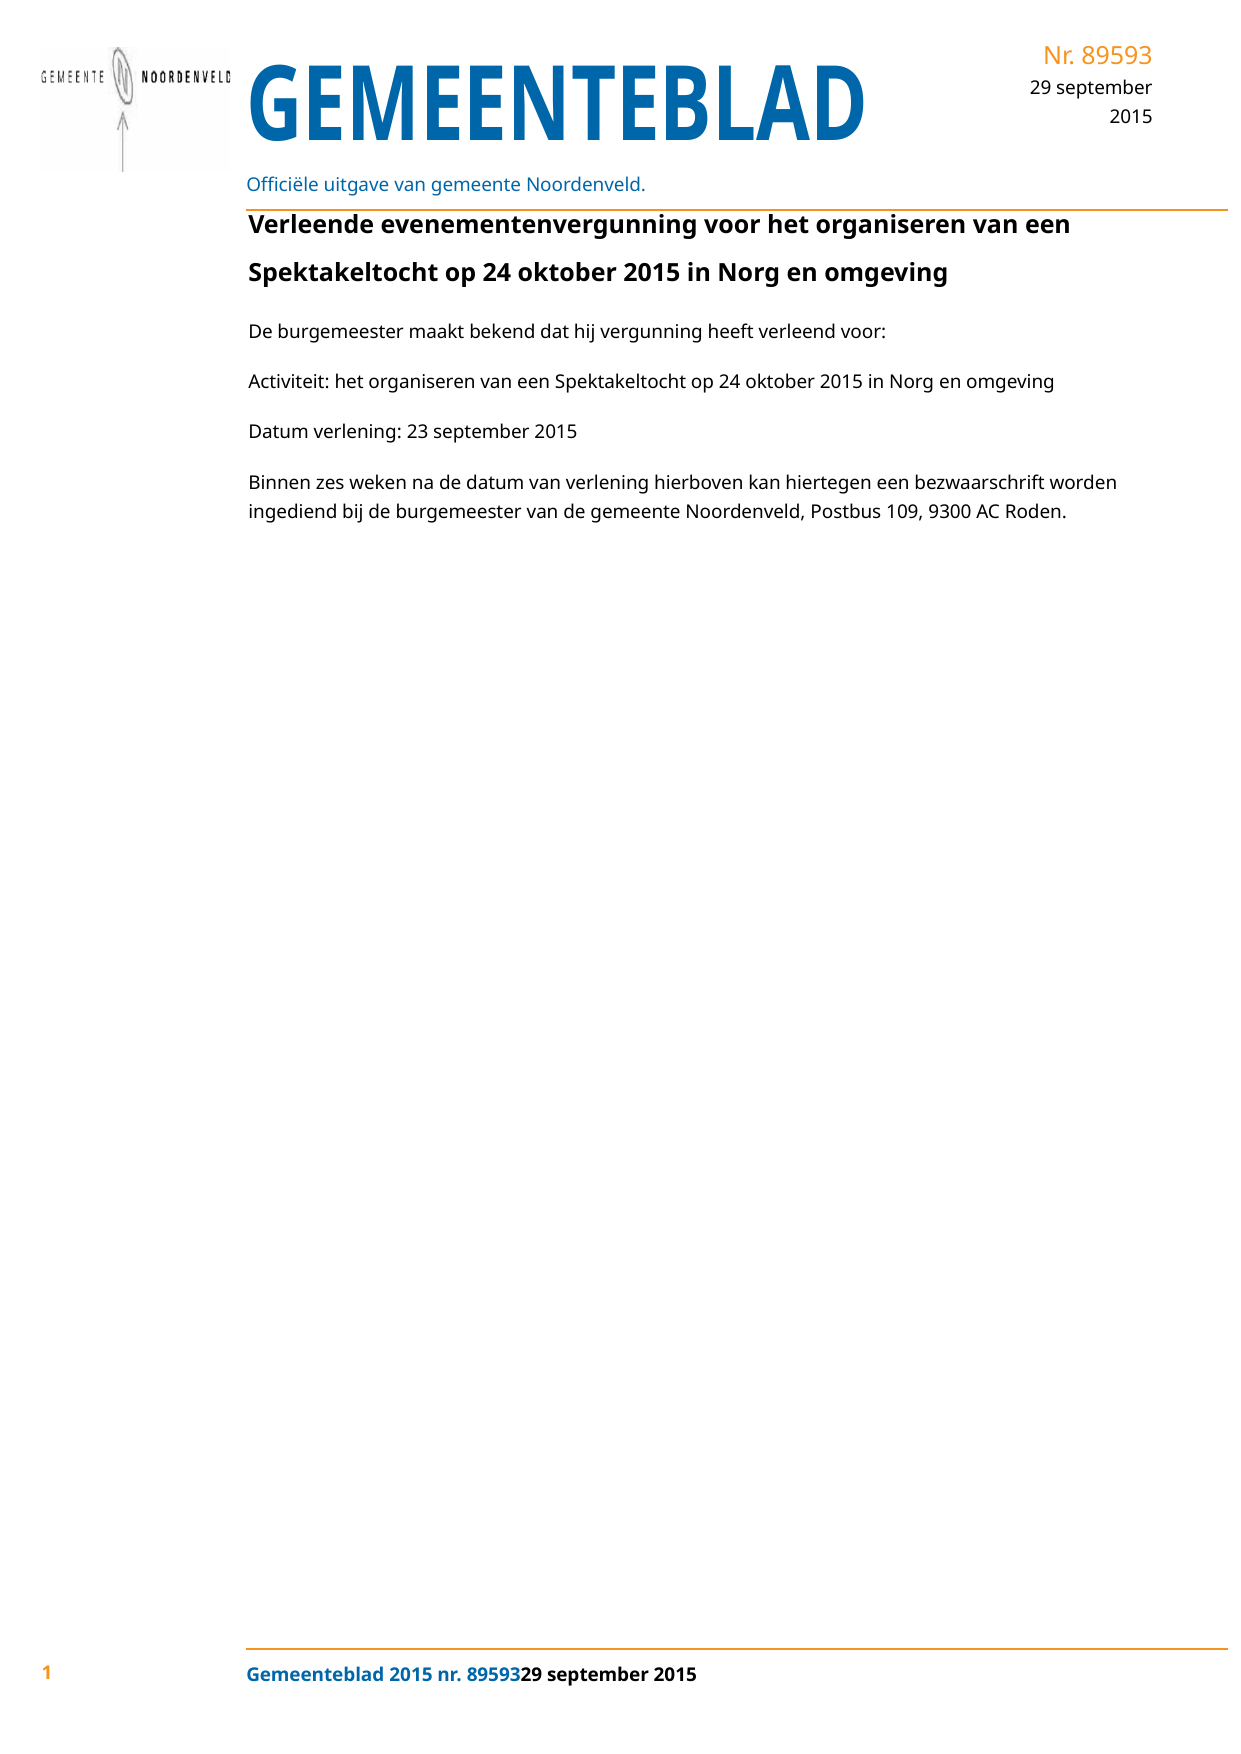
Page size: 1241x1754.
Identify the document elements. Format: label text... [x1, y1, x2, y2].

text Activiteit: het organiseren van een Spektakeltocht op 24 oktober 2015 in Norg en omgeving [248, 368, 1152, 394]
text Verleende evenementenvergunning voor het organiseren van een Spektakeltocht op 24 oktober 2015 in Norg en omgeving [248, 211, 1152, 288]
text Binnen zes weken na de datum van verlening hierboven kan hiertegen een bezwaarschrift worden ingediend bij de burgemeester van de gemeente Noordenveld, Postbus 109, 9300 AC Roden. [248, 469, 1152, 524]
text Datum verlening: 23 september 2015 [248, 419, 1152, 444]
picture [41, 47, 231, 172]
text De burgemeester maakt bekend dat hij vergunning heeft verleend voor: [248, 318, 1152, 344]
